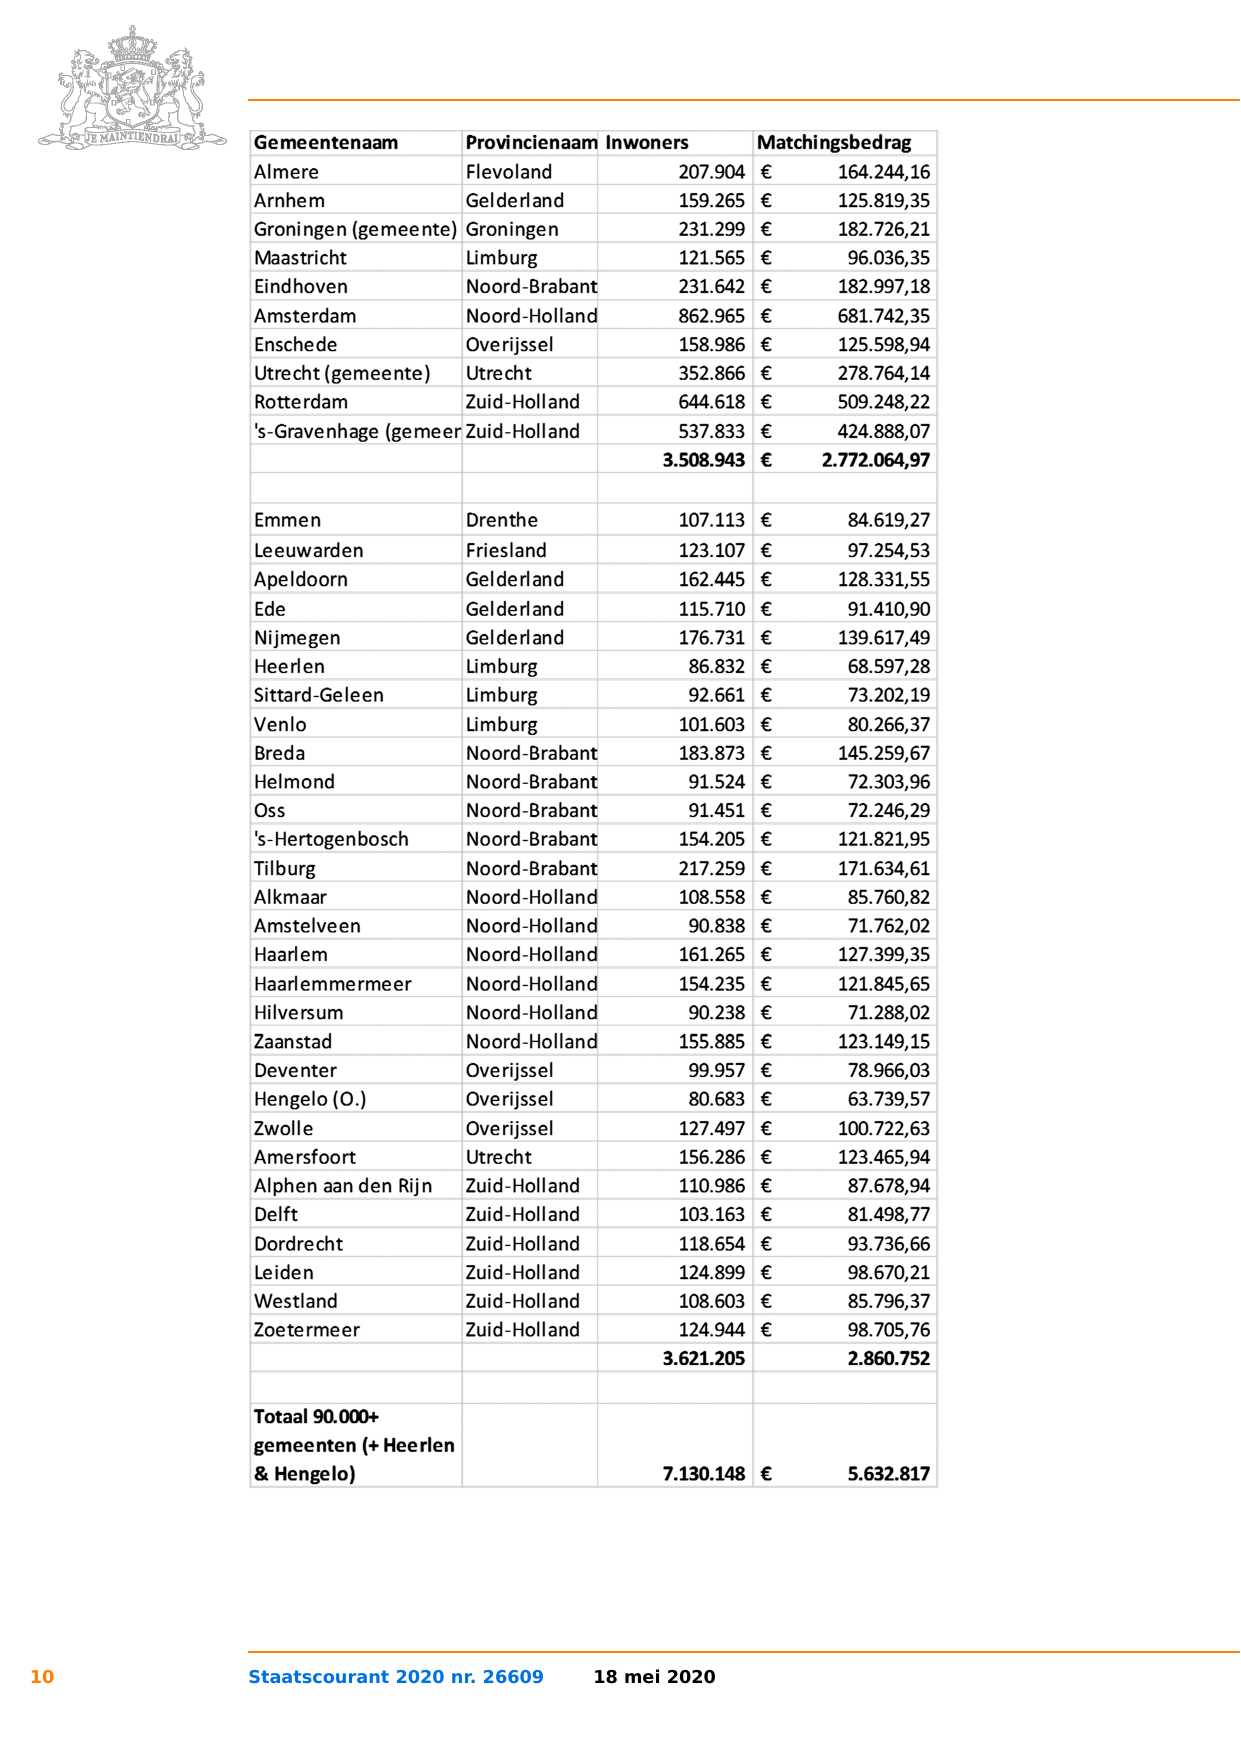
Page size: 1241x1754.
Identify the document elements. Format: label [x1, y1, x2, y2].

picture [38, 25, 227, 150]
picture [248, 130, 939, 1489]
